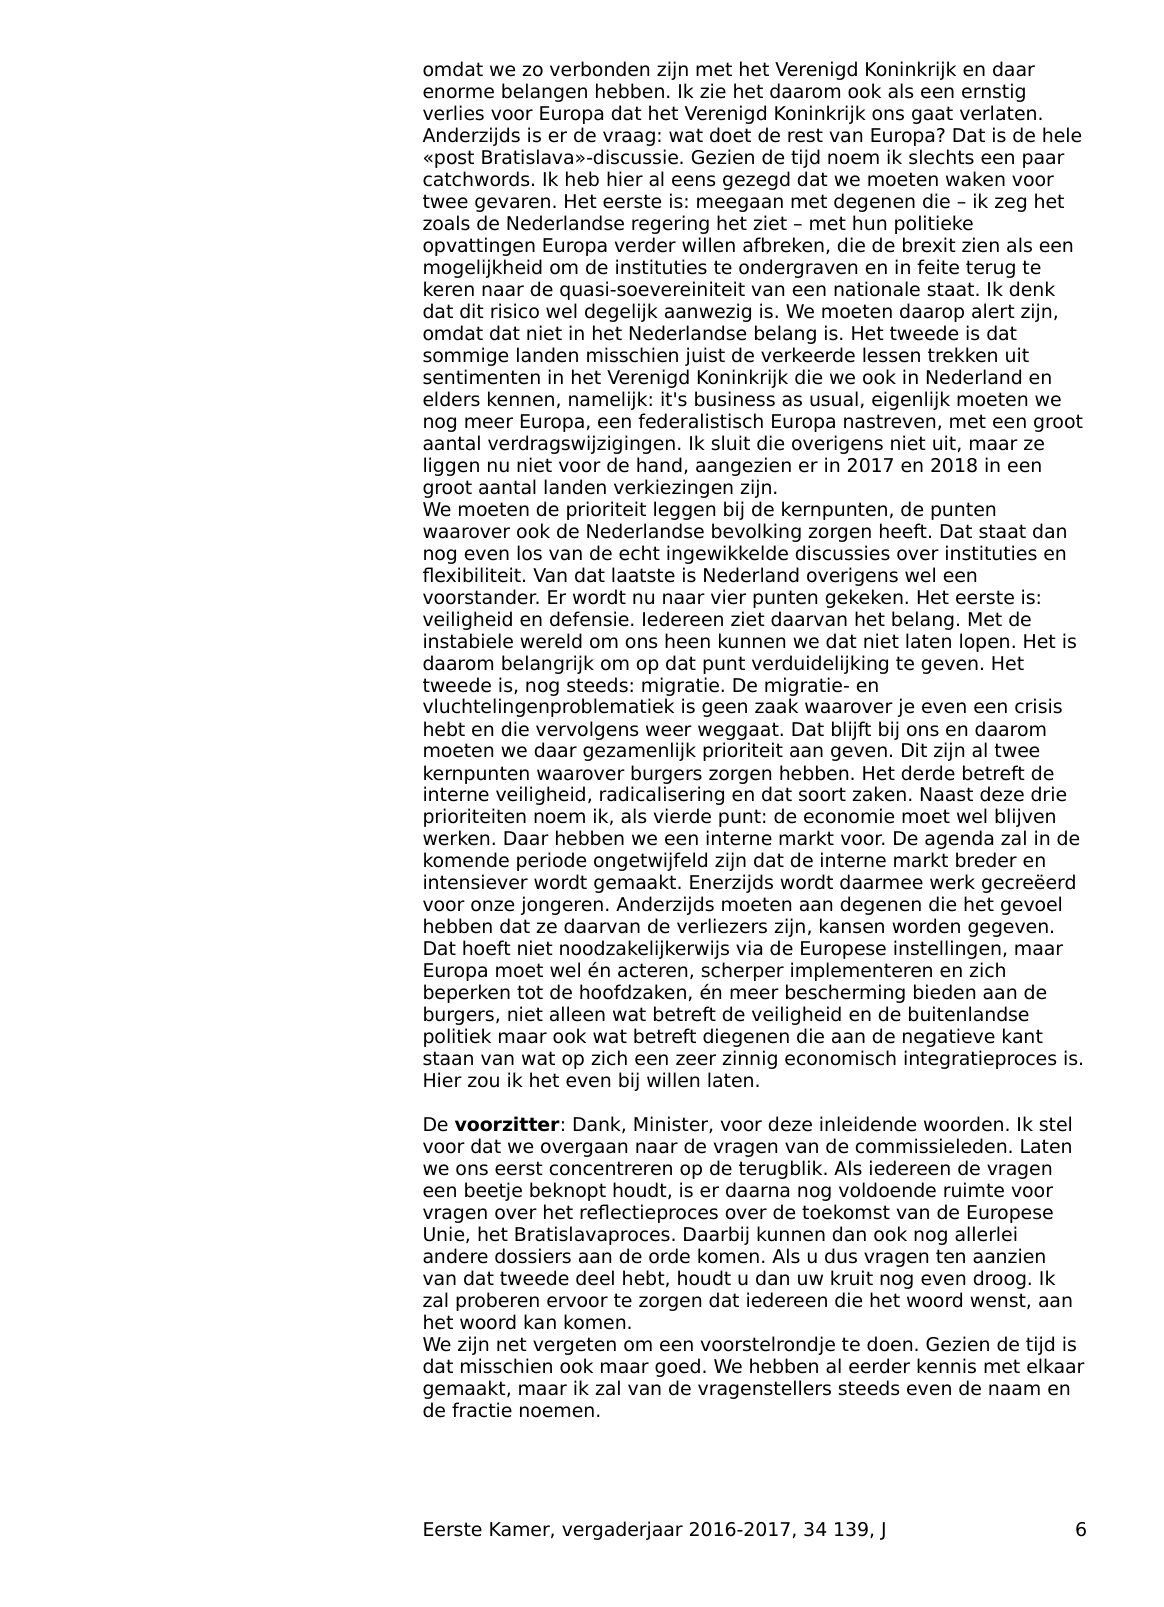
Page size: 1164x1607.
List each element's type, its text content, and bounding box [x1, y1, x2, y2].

text We moeten de prioriteit leggen bij de kernpunten, de punten waarover ook de Nederlandse bevolking zorgen heeft. Dat staat dan nog even los van de echt ingewikkelde discussies over instituties en flexibiliteit. Van dat laatste is Nederland overigens wel een voorstander. Er wordt nu naar vier punten gekeken. Het eerste is: veiligheid en defensie. Iedereen ziet daarvan het belang. Met de instabiele wereld om ons heen kunnen we dat niet laten lopen. Het is daarom belangrijk om op dat punt verduidelijking te geven. Het tweede is, nog steeds: migratie. De migratie- en vluchtelingenproblematiek is geen zaak waarover je even een crisis hebt en die vervolgens weer weggaat. Dat blijft bij ons en daarom moeten we daar gezamenlijk prioriteit aan geven. Dit zijn al twee kernpunten waarover burgers zorgen hebben. Het derde betreft de interne veiligheid, radicalisering en dat soort zaken. Naast deze drie prioriteiten noem ik, als vierde punt: de economie moet wel blijven werken. Daar hebben we een interne markt voor. De agenda zal in de komende periode ongetwijfeld zijn dat de interne markt breder en intensiever wordt gemaakt. Enerzijds wordt daarmee werk gecreëerd voor onze jongeren. Anderzijds moeten aan degenen die het gevoel hebben dat ze daarvan de verliezers zijn, kansen worden gegeven. Dat hoeft niet noodzakelijkerwijs via de Europese instellingen, maar Europa moet wel én acteren, scherper implementeren en zich beperken tot de hoofdzaken, én meer bescherming bieden aan de burgers, niet alleen wat betreft de veiligheid en de buitenlandse politiek maar ook wat betreft diegenen die aan de negatieve kant staan van wat op zich een zeer zinnig economisch integratieproces is. [422, 499, 1087, 1070]
text omdat we zo verbonden zijn met het Verenigd Koninkrijk en daar enorme belangen hebben. Ik zie het daarom ook als een ernstig verlies voor Europa dat het Verenigd Koninkrijk ons gaat verlaten. [422, 59, 1087, 125]
text We zijn net vergeten om een voorstelrondje te doen. Gezien de tijd is dat misschien ook maar goed. We hebben al eerder kennis met elkaar gemaakt, maar ik zal van de vragenstellers steeds even de naam en de fractie noemen. [422, 1334, 1087, 1422]
text De voorzitter: Dank, Minister, voor deze inleidende woorden. Ik stel voor dat we overgaan naar de vragen van de commissieleden. Laten we ons eerst concentreren op de terugblik. Als iedereen de vragen een beetje beknopt houdt, is er daarna nog voldoende ruimte voor vragen over het reflectieproces over de toekomst van de Europese Unie, het Bratislavaproces. Daarbij kunnen dan ook nog allerlei andere dossiers aan de orde komen. Als u dus vragen ten aanzien van dat tweede deel hebt, houdt u dan uw kruit nog even droog. Ik zal proberen ervoor te zorgen dat iedereen die het woord wenst, aan het woord kan komen. [422, 1114, 1087, 1334]
text Hier zou ik het even bij willen laten. [422, 1070, 1087, 1092]
text Anderzijds is er de vraag: wat doet de rest van Europa? Dat is de hele «post Bratislava»-discussie. Gezien de tijd noem ik slechts een paar catchwords. Ik heb hier al eens gezegd dat we moeten waken voor twee gevaren. Het eerste is: meegaan met degenen die – ik zeg het zoals de Nederlandse regering het ziet – met hun politieke opvattingen Europa verder willen afbreken, die de brexit zien als een mogelijkheid om de instituties te ondergraven en in feite terug te keren naar de quasi-soevereiniteit van een nationale staat. Ik denk dat dit risico wel degelijk aanwezig is. We moeten daarop alert zijn, omdat dat niet in het Nederlandse belang is. Het tweede is dat sommige landen misschien juist de verkeerde lessen trekken uit sentimenten in het Verenigd Koninkrijk die we ook in Nederland en elders kennen, namelijk: it's business as usual, eigenlijk moeten we nog meer Europa, een federalistisch Europa nastreven, met een groot aantal verdragswijzigingen. Ik sluit die overigens niet uit, maar ze liggen nu niet voor de hand, aangezien er in 2017 en 2018 in een groot aantal landen verkiezingen zijn. [422, 125, 1087, 499]
